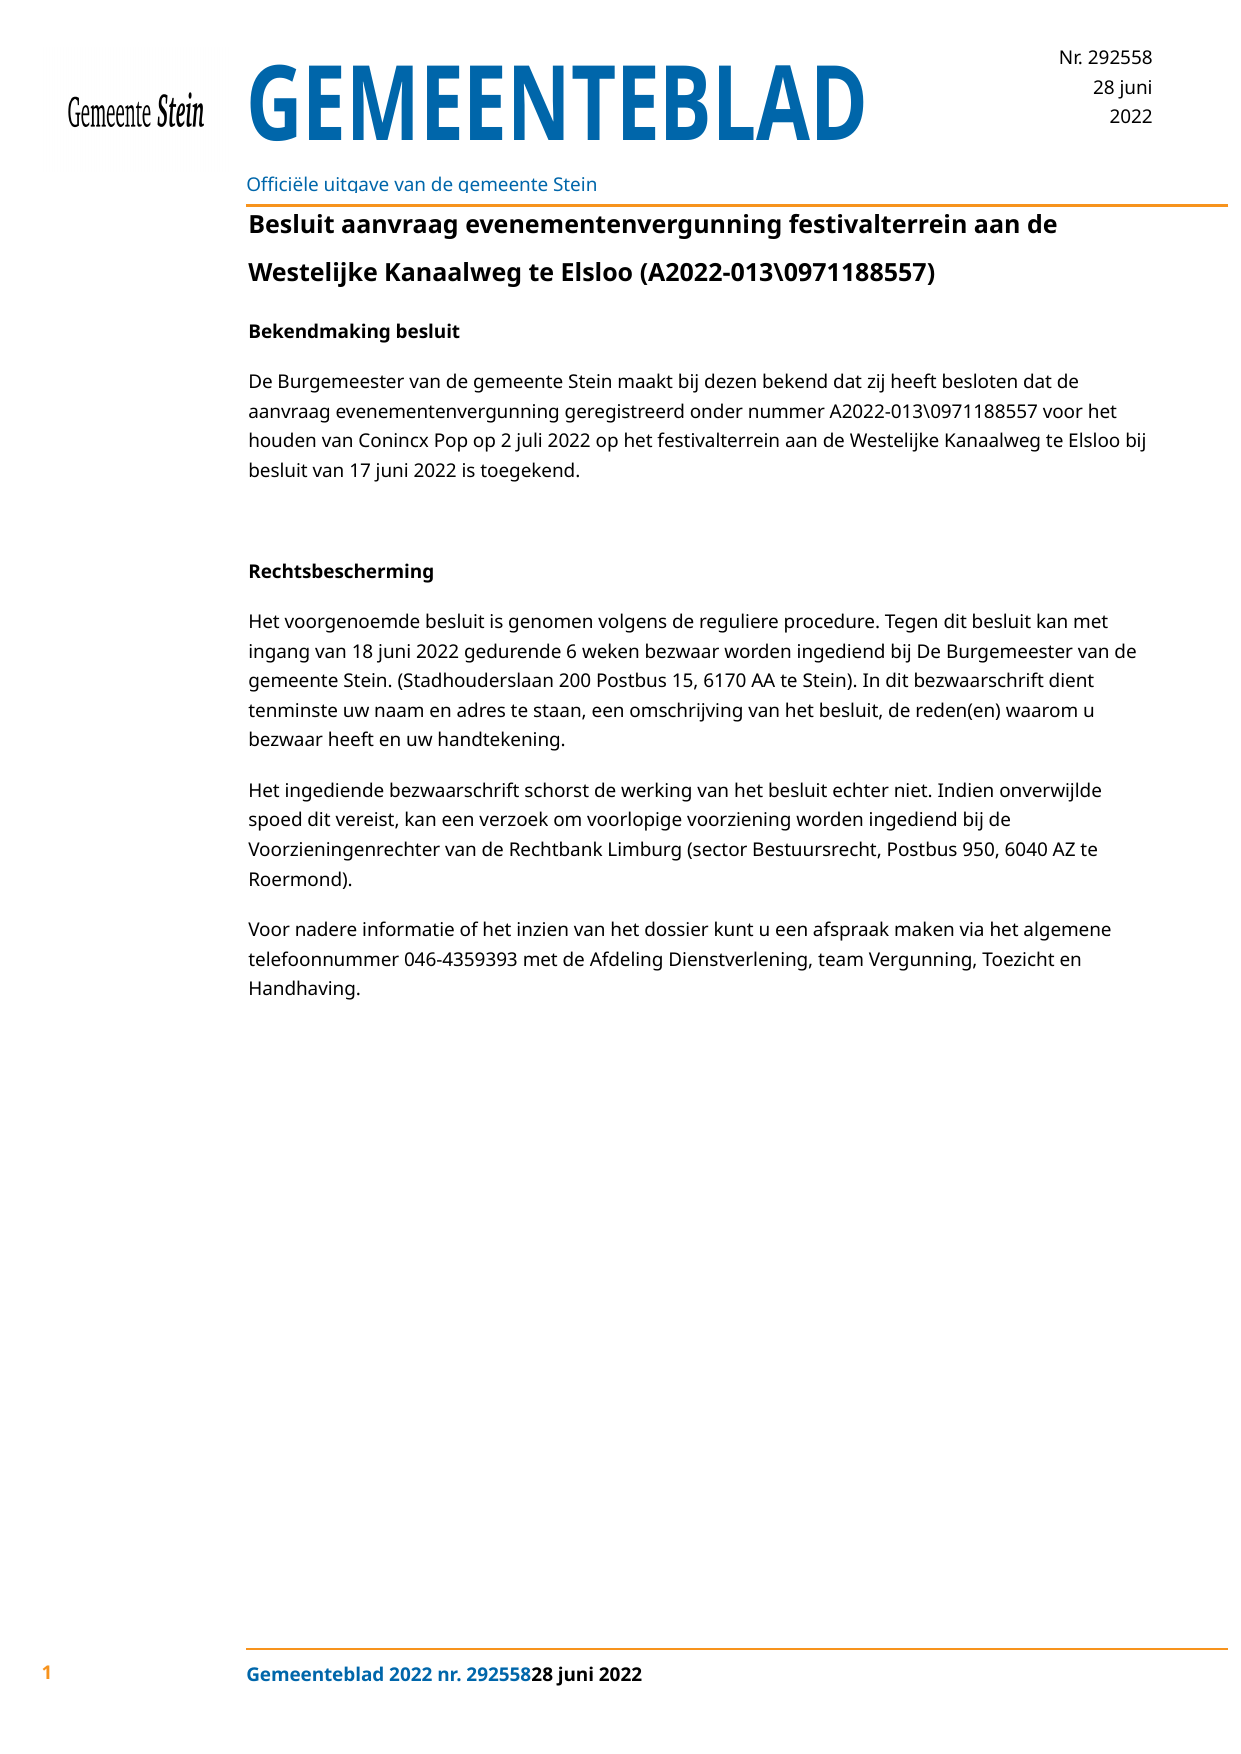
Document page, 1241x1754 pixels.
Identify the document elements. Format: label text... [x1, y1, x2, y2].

text Het voorgenoemde besluit is genomen volgens de reguliere procedure. Tegen dit besluit kan met ingang van 18 juni 2022 gedurende 6 weken bezwaar worden ingediend bij De Burgemeester van de gemeente Stein. (Stadhouderslaan 200 Postbus 15, 6170 AA te Stein). In dit bezwaarschrift dient tenminste uw naam en adres te staan, een omschrijving van het besluit, de reden(en) waarom u bezwaar heeft en uw handtekening. [248, 608, 1152, 752]
text Rechtsbescherming [248, 558, 1152, 584]
text De Burgemeester van de gemeente Stein maakt bij dezen bekend dat zij heeft besloten dat de aanvraag evenementenvergunning geregistreerd onder nummer A2022-013\0971188557 voor het houden van Conincx Pop op 2 juli 2022 op het festivalterrein aan de Westelijke Kanaalweg te Elsloo bij besluit van 17 juni 2022 is toegekend. [248, 368, 1152, 483]
text Het ingediende bezwaarschrift schorst de werking van het besluit echter niet. Indien onverwijlde spoed dit vereist, kan een verzoek om voorlopige voorziening worden ingediend bij de Voorzieningenrechter van de Rechtbank Limburg (sector Bestuursrecht, Postbus 950, 6040 AZ te Roermond). [248, 777, 1152, 892]
text Besluit aanvraag evenementenvergunning festivalterrein aan de Westelijke Kanaalweg te Elsloo (A2022-013\0971188557) [248, 207, 1152, 288]
text Bekendmaking besluit [248, 318, 1152, 344]
picture [41, 47, 231, 172]
text Voor nadere informatie of het inzien van het dossier kunt u een afspraak maken via het algemene telefoonnummer 046-4359393 met de Afdeling Dienstverlening, team Vergunning, Toezicht en Handhaving. [248, 916, 1152, 1001]
